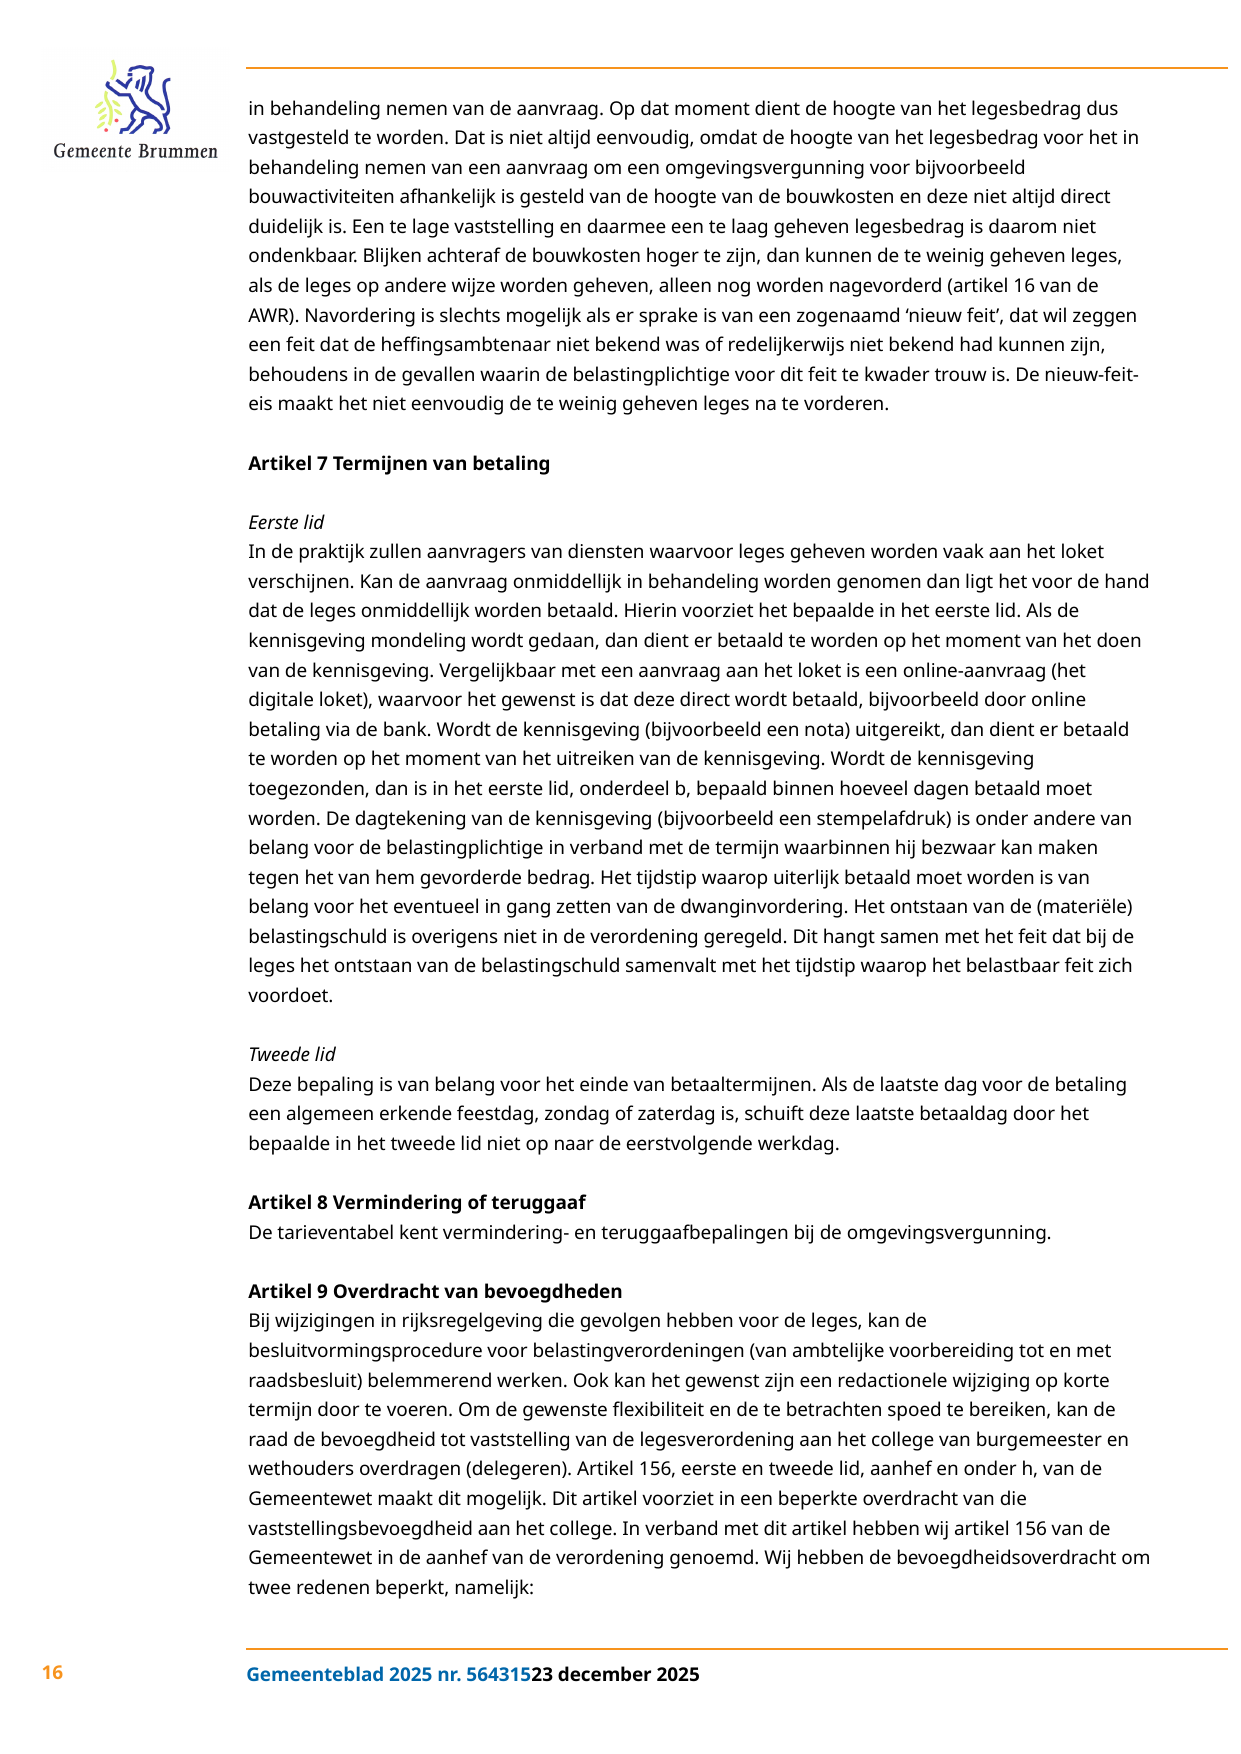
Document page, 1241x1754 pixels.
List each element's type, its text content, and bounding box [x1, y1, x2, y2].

picture [41, 47, 231, 172]
text In de praktijk zullen aanvragers van diensten waarvoor leges geheven worden vaak aan het loket verschijnen. Kan de aanvraag onmiddellijk in behandeling worden genomen dan ligt het voor de hand dat de leges onmiddellijk worden betaald. Hierin voorziet het bepaalde in het eerste lid. Als de kennisgeving mondeling wordt gedaan, dan dient er betaald te worden op het moment van het doen van de kennisgeving. Vergelijkbaar met een aanvraag aan het loket is een online-aanvraag (het digitale loket), waarvoor het gewenst is dat deze direct wordt betaald, bijvoorbeeld door online betaling via de bank. Wordt de kennisgeving (bijvoorbeeld een nota) uitgereikt, dan dient er betaald te worden op het moment van het uitreiken van de kennisgeving. Wordt de kennisgeving toegezonden, dan is in het eerste lid, onderdeel b, bepaald binnen hoeveel dagen betaald moet worden. De dagtekening van de kennisgeving (bijvoorbeeld een stempelafdruk) is onder andere van belang voor de belastingplichtige in verband met de termijn waarbinnen hij bezwaar kan maken tegen het van hem gevorderde bedrag. Het tijdstip waarop uiterlijk betaald moet worden is van belang voor het eventueel in gang zetten van de dwanginvordering. Het ontstaan van de (materiële) belastingschuld is overigens niet in de verordening geregeld. Dit hangt samen met het feit dat bij de leges het ontstaan van de belastingschuld samenvalt met het tijdstip waarop het belastbaar feit zich voordoet. [248, 538, 1152, 1008]
text in behandeling nemen van de aanvraag. Op dat moment dient de hoogte van het legesbedrag dus vastgesteld te worden. Dat is niet altijd eenvoudig, omdat de hoogte van het legesbedrag voor het in behandeling nemen van een aanvraag om een omgevingsvergunning voor bijvoorbeeld bouwactiviteiten afhankelijk is gesteld van de hoogte van de bouwkosten en deze niet altijd direct duidelijk is. Een te lage vaststelling en daarmee een te laag geheven legesbedrag is daarom niet ondenkbaar. Blijken achteraf de bouwkosten hoger te zijn, dan kunnen de te weinig geheven leges, als de leges op andere wijze worden geheven, alleen nog worden nagevorderd (artikel 16 van de AWR). Navordering is slechts mogelijk als er sprake is van een zogenaamd ‘nieuw feit’, dat wil zeggen een feit dat de heffingsambtenaar niet bekend was of redelijkerwijs niet bekend had kunnen zijn, behoudens in de gevallen waarin de belastingplichtige voor dit feit te kwader trouw is. De nieuw-feit-eis maakt het niet eenvoudig de te weinig geheven leges na te vorderen. [248, 95, 1152, 416]
text Tweede lid [248, 1041, 1152, 1067]
text Eerste lid [248, 509, 1152, 535]
text Artikel 8 Vermindering of teruggaaf [248, 1189, 1152, 1215]
text De tarieventabel kent vermindering- en teruggaafbepalingen bij de omgevingsvergunning. [248, 1219, 1152, 1245]
text Artikel 7 Termijnen van betaling [248, 450, 1152, 476]
text Deze bepaling is van belang voor het einde van betaaltermijnen. Als de laatste dag voor de betaling een algemeen erkende feestdag, zondag of zaterdag is, schuift deze laatste betaaldag door het bepaalde in het tweede lid niet op naar de eerstvolgende werkdag. [248, 1071, 1152, 1156]
text Artikel 9 Overdracht van bevoegdheden [248, 1278, 1152, 1304]
text Bij wijzigingen in rijksregelgeving die gevolgen hebben voor de leges, kan de besluitvormingsprocedure voor belastingverordeningen (van ambtelijke voorbereiding tot en met raadsbesluit) belemmerend werken. Ook kan het gewenst zijn een redactionele wijziging op korte termijn door te voeren. Om de gewenste flexibiliteit en de te betrachten spoed te bereiken, kan de raad de bevoegdheid tot vaststelling van de legesverordening aan het college van burgemeester en wethouders overdragen (delegeren). Artikel 156, eerste en tweede lid, aanhef en onder h, van de Gemeentewet maakt dit mogelijk. Dit artikel voorziet in een beperkte overdracht van die vaststellingsbevoegdheid aan het college. In verband met dit artikel hebben wij artikel 156 van de Gemeentewet in de aanhef van de verordening genoemd. Wij hebben de bevoegdheidsoverdracht om twee redenen beperkt, namelijk: [248, 1308, 1152, 1600]
